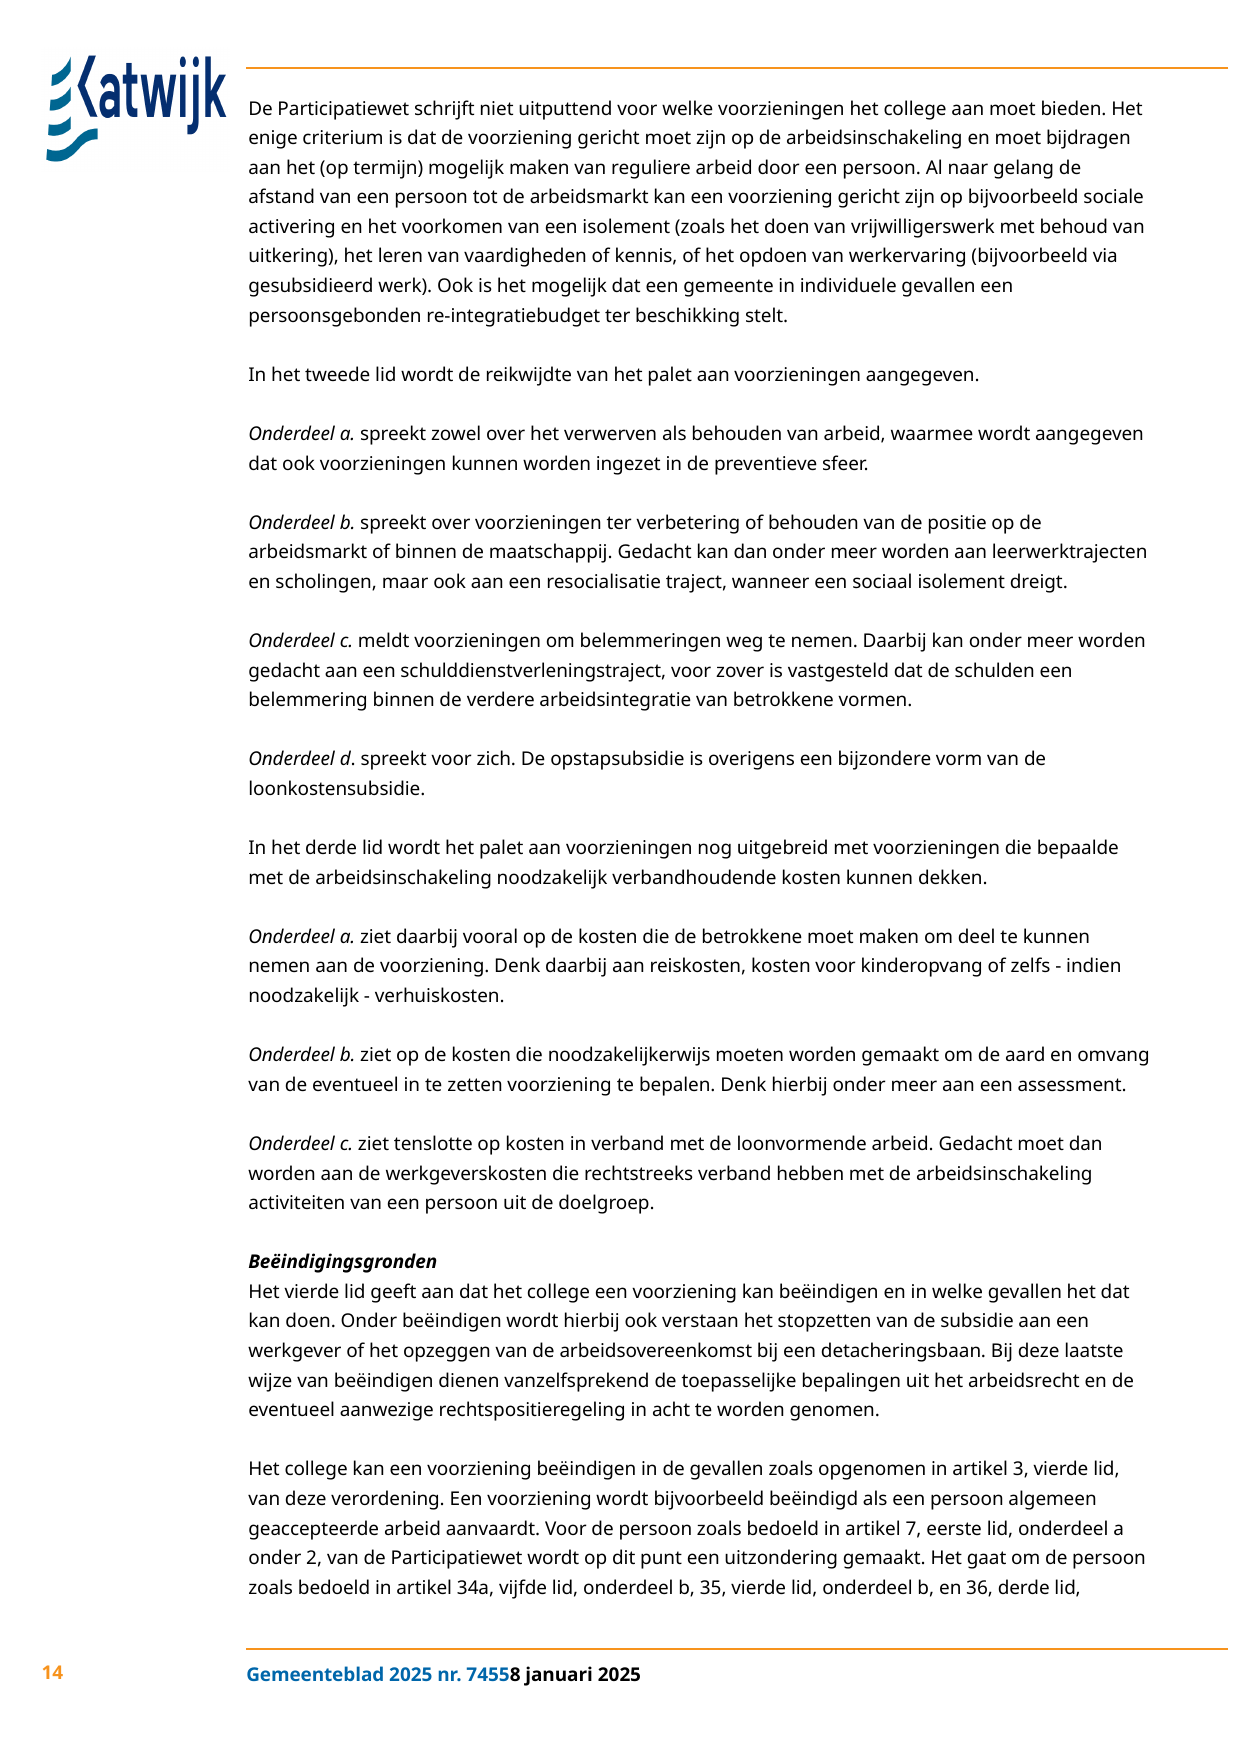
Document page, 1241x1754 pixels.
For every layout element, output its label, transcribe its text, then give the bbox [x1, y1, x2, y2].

text Het college kan een voorziening beëindigen in de gevallen zoals opgenomen in artikel 3, vierde lid, van deze verordening. Een voorziening wordt bijvoorbeeld beëindigd als een persoon algemeen geaccepteerde arbeid aanvaardt. Voor de persoon zoals bedoeld in artikel 7, eerste lid, onderdeel a onder 2, van de Participatiewet wordt op dit punt een uitzondering gemaakt. Het gaat om de persoon zoals bedoeld in artikel 34a, vijfde lid, onderdeel b, 35, vierde lid, onderdeel b, en 36, derde lid, [248, 1456, 1152, 1600]
text De Participatiewet schrijft niet uitputtend voor welke voorzieningen het college aan moet bieden. Het enige criterium is dat de voorziening gericht moet zijn op de arbeidsinschakeling en moet bijdragen aan het (op termijn) mogelijk maken van reguliere arbeid door een persoon. Al naar gelang de afstand van een persoon tot de arbeidsmarkt kan een voorziening gericht zijn op bijvoorbeeld sociale activering en het voorkomen van een isolement (zoals het doen van vrijwilligerswerk met behoud van uitkering), het leren van vaardigheden of kennis, of het opdoen van werkervaring (bijvoorbeeld via gesubsidieerd werk). Ook is het mogelijk dat een gemeente in individuele gevallen een persoonsgebonden re-integratiebudget ter beschikking stelt. [248, 95, 1152, 328]
text Het vierde lid geeft aan dat het college een voorziening kan beëindigen en in welke gevallen het dat kan doen. Onder beëindigen wordt hierbij ook verstaan het stopzetten van de subsidie aan een werkgever of het opzeggen van de arbeidsovereenkomst bij een detacheringsbaan. Bij deze laatste wijze van beëindigen dienen vanzelfsprekend de toepasselijke bepalingen uit het arbeidsrecht en de eventueel aanwezige rechtspositieregeling in acht te worden genomen. [248, 1278, 1152, 1422]
text Beëindigingsgronden [248, 1248, 1152, 1274]
text Onderdeel a. spreekt zowel over het verwerven als behouden van arbeid, waarmee wordt aangegeven dat ook voorzieningen kunnen worden ingezet in de preventieve sfeer. [248, 420, 1152, 476]
text Onderdeel a. ziet daarbij vooral op de kosten die de betrokkene moet maken om deel te kunnen nemen aan de voorziening. Denk daarbij aan reiskosten, kosten voor kinderopvang of zelfs - indien noodzakelijk - verhuiskosten. [248, 923, 1152, 1008]
text In het tweede lid wordt de reikwijdte van het palet aan voorzieningen aangegeven. [248, 361, 1152, 387]
text Onderdeel c. ziet tenslotte op kosten in verband met de loonvormende arbeid. Gedacht moet dan worden aan de werkgeverskosten die rechtstreeks verband hebben met de arbeidsinschakeling activiteiten van een persoon uit de doelgroep. [248, 1130, 1152, 1215]
text Onderdeel d. spreekt voor zich. De opstapsubsidie is overigens een bijzondere vorm van de loonkostensubsidie. [248, 746, 1152, 801]
text Onderdeel b. spreekt over voorzieningen ter verbetering of behouden van de positie op de arbeidsmarkt of binnen de maatschappij. Gedacht kan dan onder meer worden aan leerwerktrajecten en scholingen, maar ook aan een resocialisatie traject, wanneer een sociaal isolement dreigt. [248, 509, 1152, 594]
text Onderdeel b. ziet op de kosten die noodzakelijkerwijs moeten worden gemaakt om de aard en omvang van de eventueel in te zetten voorziening te bepalen. Denk hierbij onder meer aan een assessment. [248, 1041, 1152, 1097]
text In het derde lid wordt het palet aan voorzieningen nog uitgebreid met voorzieningen die bepaalde met de arbeidsinschakeling noodzakelijk verbandhoudende kosten kunnen dekken. [248, 834, 1152, 890]
text Onderdeel c. meldt voorzieningen om belemmeringen weg te nemen. Daarbij kan onder meer worden gedacht aan een schulddienstverleningstraject, voor zover is vastgesteld dat de schulden een belemmering binnen de verdere arbeidsintegratie van betrokkene vormen. [248, 627, 1152, 712]
picture [41, 47, 231, 172]
